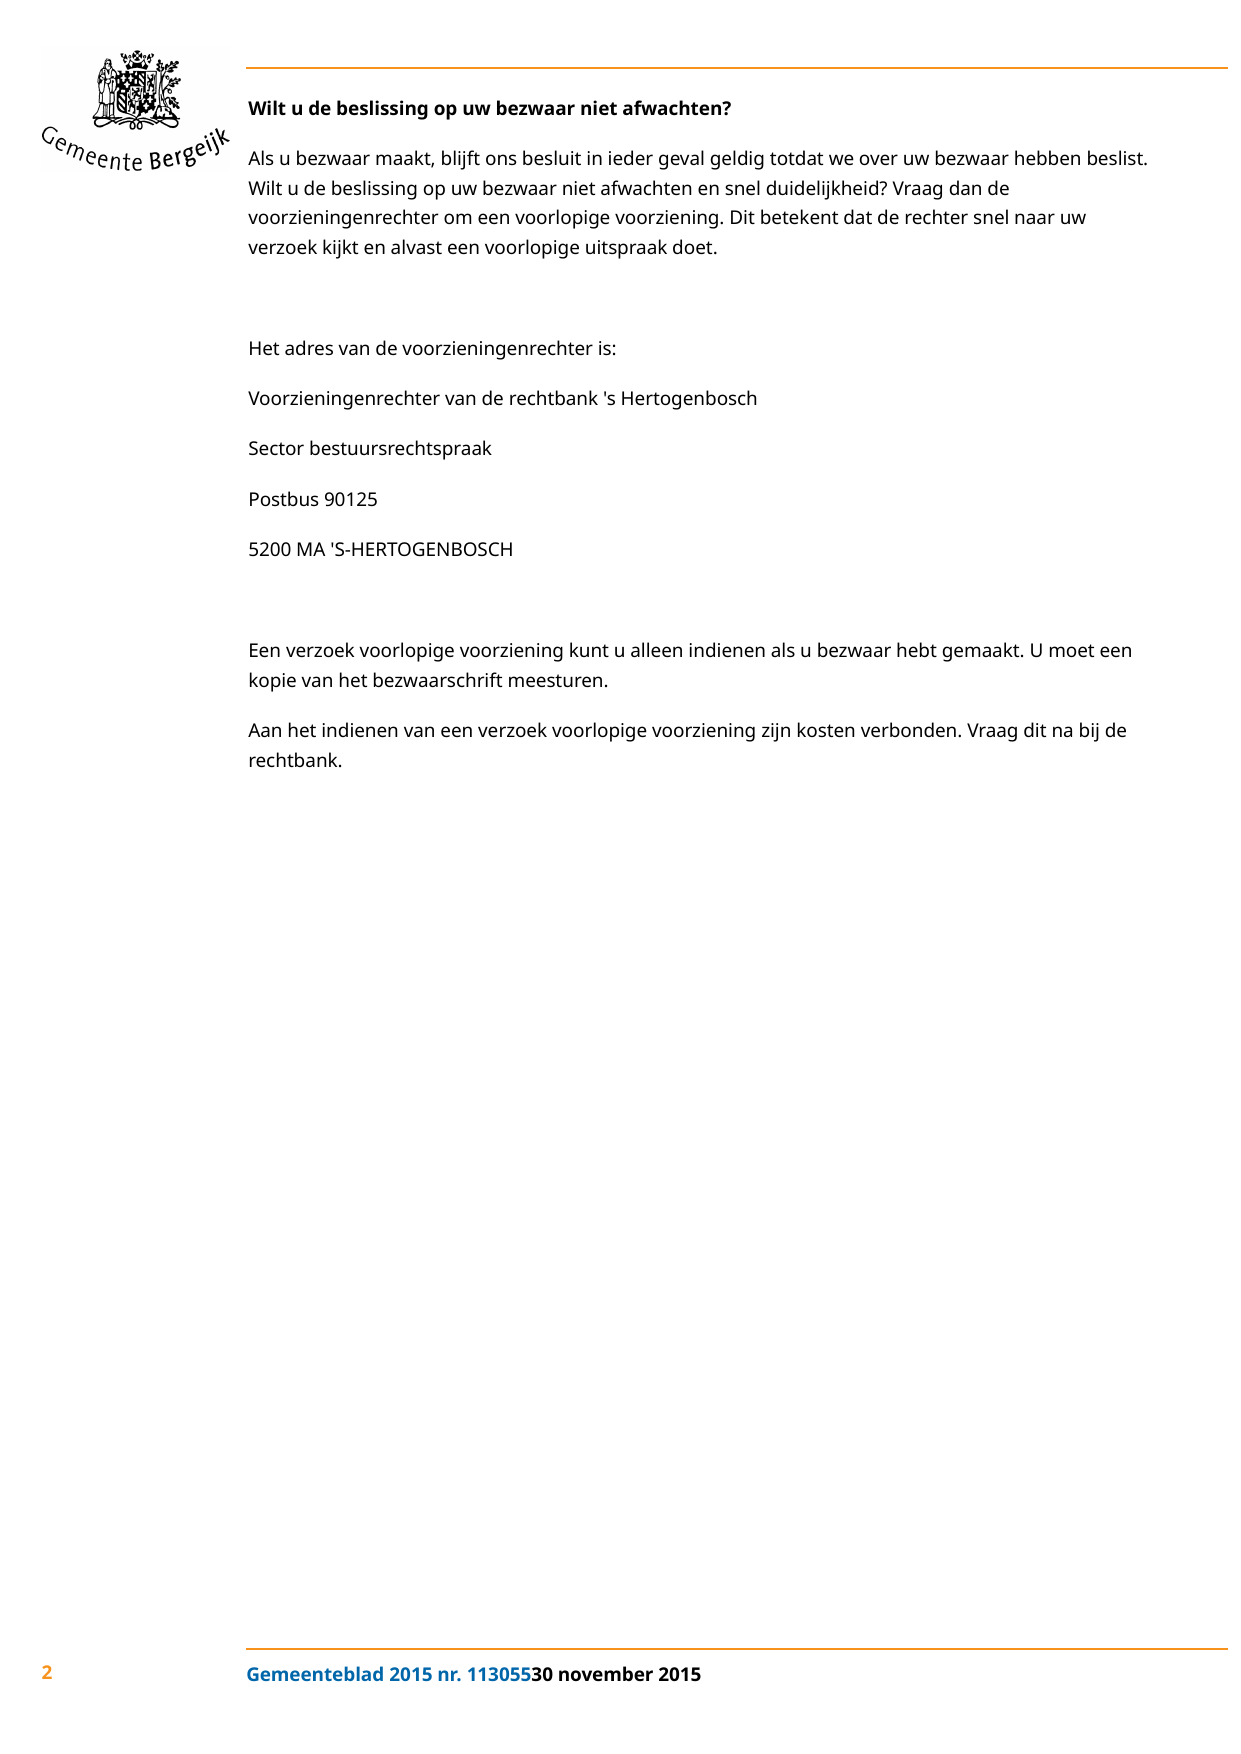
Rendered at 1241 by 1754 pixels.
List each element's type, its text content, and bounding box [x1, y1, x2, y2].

text Wilt u de beslissing op uw bezwaar niet afwachten? [248, 95, 1152, 121]
text Postbus 90125 [248, 486, 1152, 512]
text Als u bezwaar maakt, blijft ons besluit in ieder geval geldig totdat we over uw bezwaar hebben beslist. Wilt u de beslissing op uw bezwaar niet afwachten en snel duidelijkheid? Vraag dan de voorzieningenrechter om een voorlopige voorziening. Dit betekent dat de rechter snel naar uw verzoek kijkt en alvast een voorlopige uitspraak doet. [248, 145, 1152, 260]
picture [41, 47, 231, 172]
text Het adres van de voorzieningenrechter is: [248, 335, 1152, 361]
text 5200 MA 'S-HERTOGENBOSCH [248, 536, 1152, 562]
text Sector bestuursrechtspraak [248, 436, 1152, 461]
text Voorzieningenrechter van de rechtbank 's Hertogenbosch [248, 385, 1152, 411]
text Een verzoek voorlopige voorziening kunt u alleen indienen als u bezwaar hebt gemaakt. U moet een kopie van het bezwaarschrift meesturen. [248, 637, 1152, 693]
text Aan het indienen van een verzoek voorlopige voorziening zijn kosten verbonden. Vraag dit na bij de rechtbank. [248, 717, 1152, 773]
